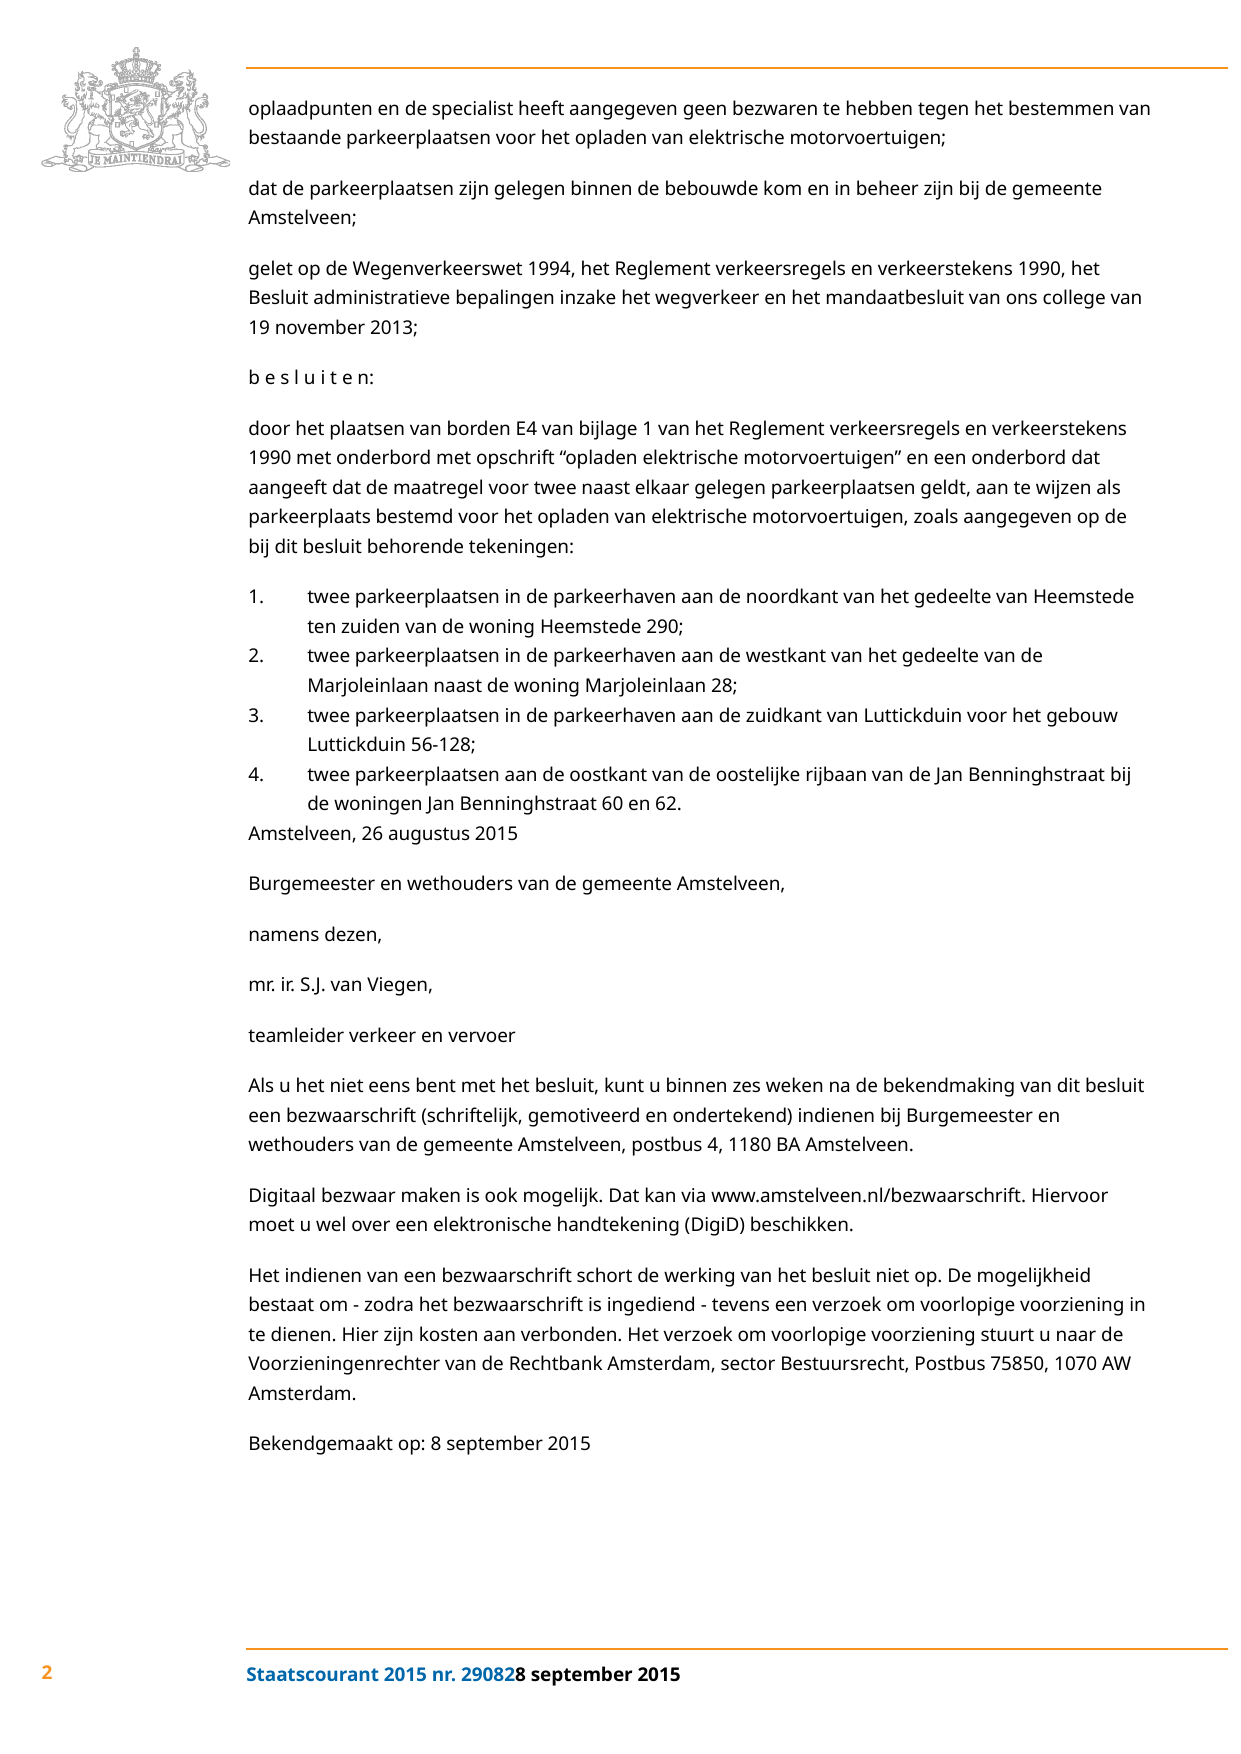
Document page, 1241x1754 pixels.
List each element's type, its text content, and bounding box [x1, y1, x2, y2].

text door het plaatsen van borden E4 van bijlage 1 van het Reglement verkeersregels en verkeerstekens 1990 met onderbord met opschrift “opladen elektrische motorvoertuigen” en een onderbord dat aangeeft dat de maatregel voor twee naast elkaar gelegen parkeerplaatsen geldt, aan te wijzen als parkeerplaats bestemd voor het opladen van elektrische motorvoertuigen, zoals aangegeven op de bij dit besluit behorende tekeningen: [248, 415, 1152, 559]
text teamleider verkeer en vervoer [248, 1022, 1152, 1048]
text Als u het niet eens bent met het besluit, kunt u binnen zes weken na de bekendmaking van dit besluit een bezwaarschrift (schriftelijk, gemotiveerd en ondertekend) indienen bij Burgemeester en wethouders van de gemeente Amstelveen, postbus 4, 1180 BA Amstelveen. [248, 1072, 1152, 1157]
picture [41, 47, 231, 172]
text Burgemeester en wethouders van de gemeente Amstelveen, [248, 871, 1152, 896]
text b e s l u i t e n: [248, 364, 1152, 390]
text Bekendgemaakt op: 8 september 2015 [248, 1431, 1152, 1456]
text oplaadpunten en de specialist heeft aangegeven geen bezwaren te hebben tegen het bestemmen van bestaande parkeerplaatsen voor het opladen van elektrische motorvoertuigen; [248, 95, 1152, 150]
text Digitaal bezwaar maken is ook mogelijk. Dat kan via www.amstelveen.nl/bezwaarschrift. Hiervoor moet u wel over een elektronische handtekening (DigiD) beschikken. [248, 1182, 1152, 1237]
list twee parkeerplaatsen in de parkeerhaven aan de zuidkant van Luttickduin voor het gebouw Luttickduin 56-128; [248, 702, 1152, 757]
list twee parkeerplaatsen in de parkeerhaven aan de westkant van het gedeelte van de Marjoleinlaan naast de woning Marjoleinlaan 28; [248, 643, 1152, 698]
text Amstelveen, 26 augustus 2015 [248, 820, 1152, 846]
text gelet op de Wegenverkeerswet 1994, het Reglement verkeersregels en verkeerstekens 1990, het Besluit administratieve bepalingen inzake het wegverkeer en het mandaatbesluit van ons college van 19 november 2013; [248, 255, 1152, 340]
text dat de parkeerplaatsen zijn gelegen binnen de bebouwde kom en in beheer zijn bij de gemeente Amstelveen; [248, 175, 1152, 230]
text mr. ir. S.J. van Viegen, [248, 971, 1152, 997]
text namens dezen, [248, 921, 1152, 947]
list twee parkeerplaatsen aan de oostkant van de oostelijke rijbaan van de Jan Benninghstraat bij de woningen Jan Benninghstraat 60 en 62. [248, 761, 1152, 816]
list twee parkeerplaatsen in de parkeerhaven aan de noordkant van het gedeelte van Heemstede ten zuiden van de woning Heemstede 290; [248, 583, 1152, 639]
text Het indienen van een bezwaarschrift schort de werking van het besluit niet op. De mogelijkheid bestaat om - zodra het bezwaarschrift is ingediend - tevens een verzoek om voorlopige voorziening in te dienen. Hier zijn kosten aan verbonden. Het verzoek om voorlopige voorziening stuurt u naar de Voorzieningenrechter van de Rechtbank Amsterdam, sector Bestuursrecht, Postbus 75850, 1070 AW Amsterdam. [248, 1262, 1152, 1406]
